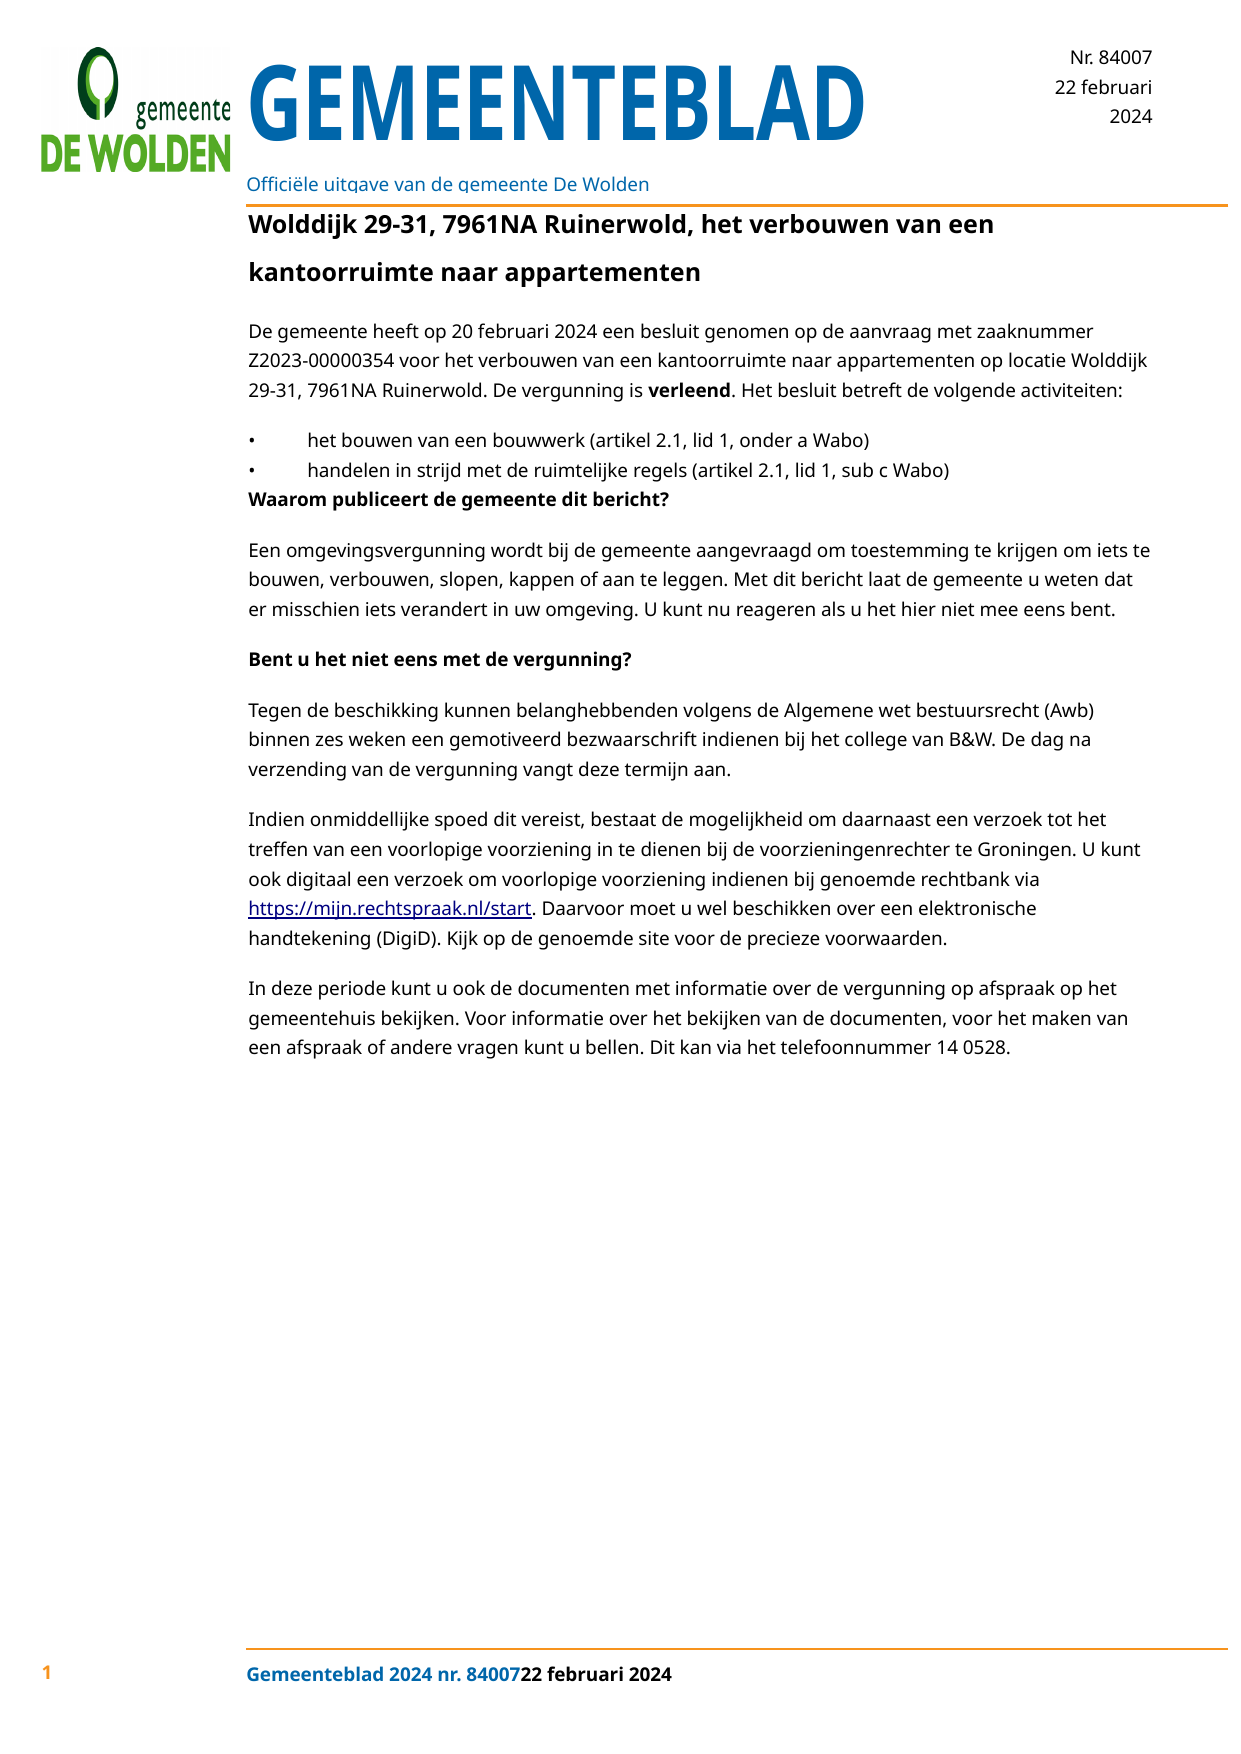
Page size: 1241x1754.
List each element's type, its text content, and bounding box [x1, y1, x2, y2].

text De gemeente heeft op 20 februari 2024 een besluit genomen op de aanvraag met zaaknummer Z2023-00000354 voor het verbouwen van een kantoorruimte naar appartementen op locatie Wolddijk 29-31, 7961NA Ruinerwold. De vergunning is verleend. Het besluit betreft de volgende activiteiten: [248, 318, 1152, 403]
text Een omgevingsvergunning wordt bij de gemeente aangevraagd om toestemming te krijgen om iets te bouwen, verbouwen, slopen, kappen of aan te leggen. Met dit bericht laat de gemeente u weten dat er misschien iets verandert in uw omgeving. U kunt nu reageren als u het hier niet mee eens bent. [248, 537, 1152, 622]
text Bent u het niet eens met de vergunning? [248, 647, 1152, 672]
text In deze periode kunt u ook de documenten met informatie over de vergunning op afspraak op het gemeentehuis bekijken. Voor informatie over het bekijken van de documenten, voor het maken van een afspraak of andere vragen kunt u bellen. Dit kan via het telefoonnummer 14 0528. [248, 975, 1152, 1060]
picture [41, 47, 231, 172]
text Waarom publiceert de gemeente dit bericht? [248, 487, 1152, 512]
text Tegen de beschikking kunnen belanghebbenden volgens de Algemene wet bestuursrecht (Awb) binnen zes weken een gemotiveerd bezwaarschrift indienen bij het college van B&W. De dag na verzending van de vergunning vangt deze termijn aan. [248, 697, 1152, 782]
list het bouwen van een bouwwerk (artikel 2.1, lid 1, onder a Wabo) [248, 427, 1152, 453]
text Indien onmiddellijke spoed dit vereist, bestaat de mogelijkheid om daarnaast een verzoek tot het treffen van een voorlopige voorziening in te dienen bij de voorzieningenrechter te Groningen. U kunt ook digitaal een verzoek om voorlopige voorziening indienen bij genoemde rechtbank via https://mijn.rechtspraak.nl/start. Daarvoor moet u wel beschikken over een elektronische handtekening (DigiD). Kijk op de genoemde site voor de precieze voorwaarden. [248, 807, 1152, 951]
list handelen in strijd met de ruimtelijke regels (artikel 2.1, lid 1, sub c Wabo) [248, 457, 1152, 483]
text Wolddijk 29-31, 7961NA Ruinerwold, het verbouwen van een kantoorruimte naar appartementen [248, 207, 1152, 288]
